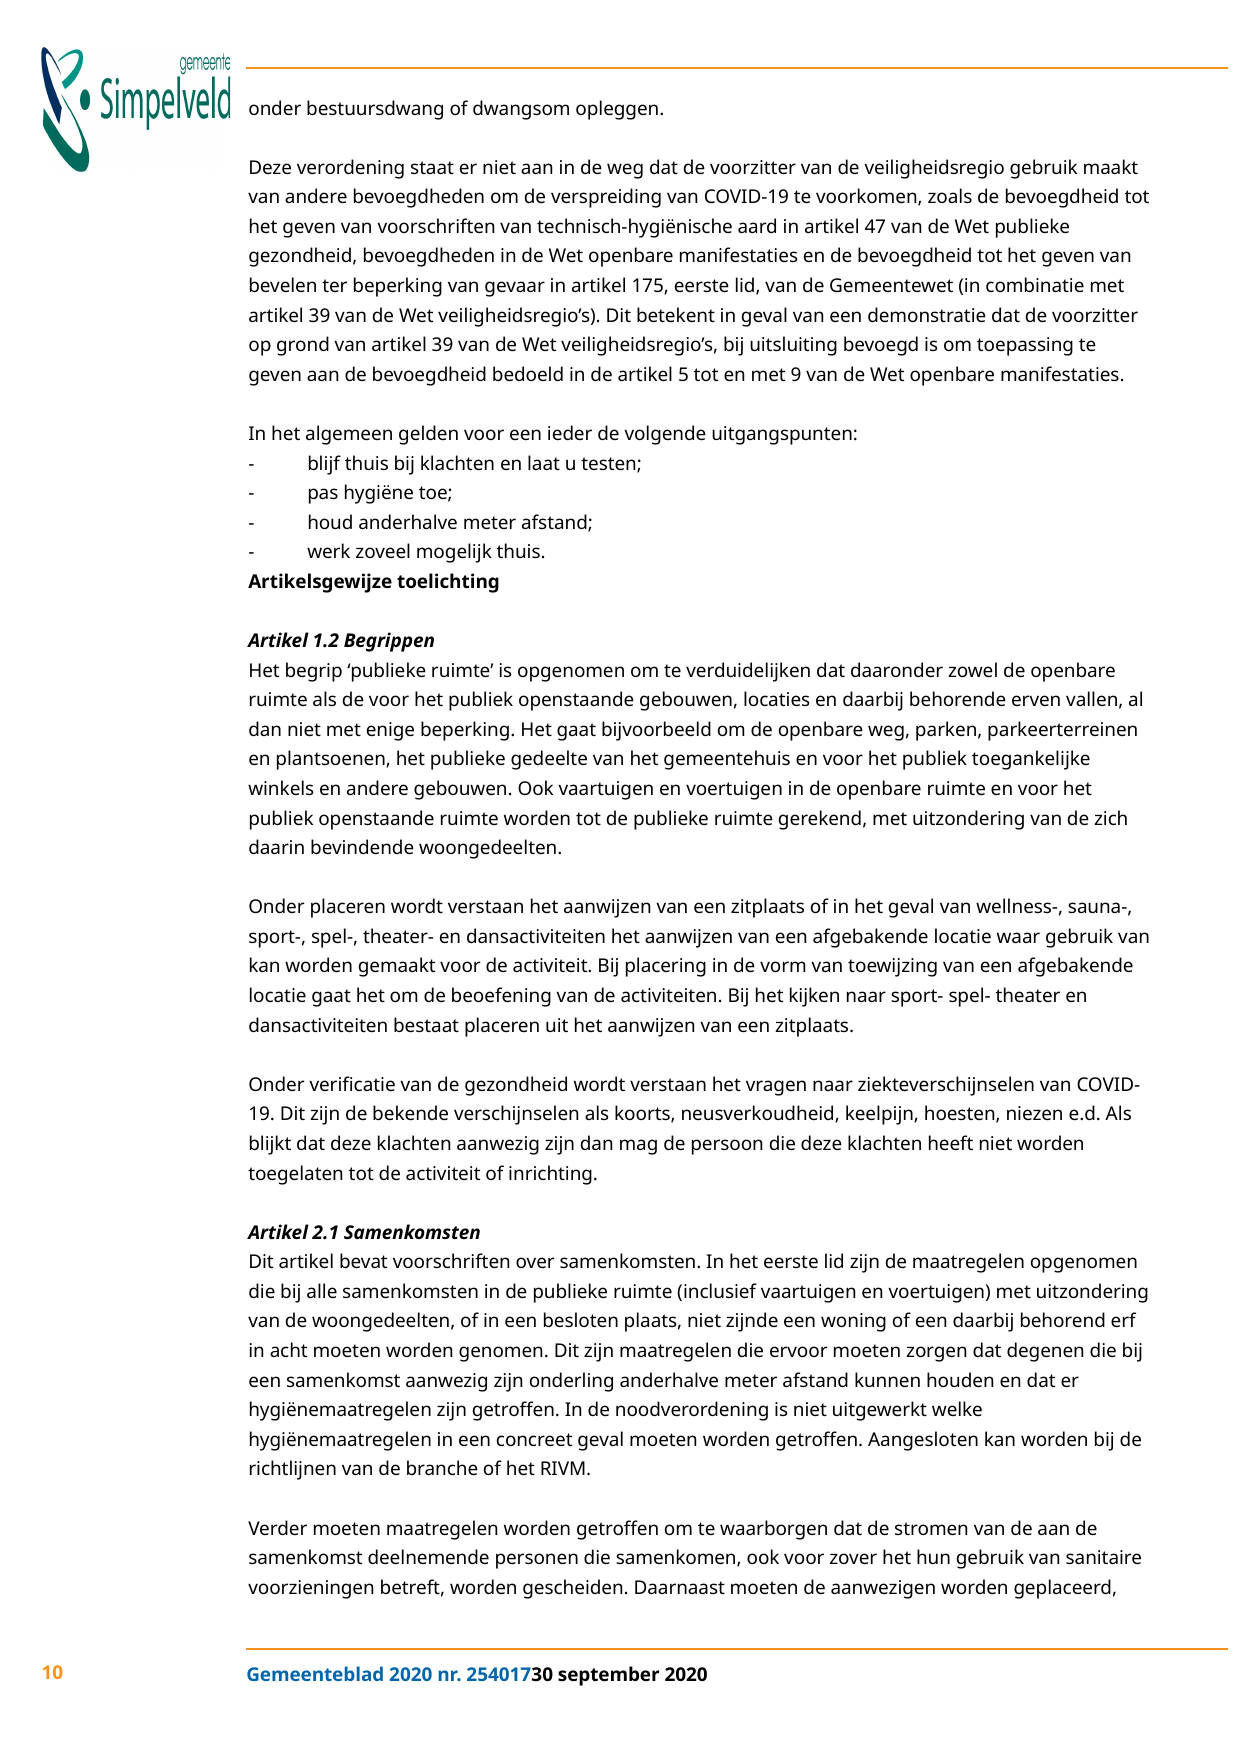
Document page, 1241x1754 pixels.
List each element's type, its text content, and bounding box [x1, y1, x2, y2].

list houd anderhalve meter afstand; [248, 509, 1152, 535]
list werk zoveel mogelijk thuis. [248, 538, 1152, 564]
text Artikel 1.2 Begrippen [248, 627, 1152, 653]
text Het begrip ‘publieke ruimte’ is opgenomen om te verduidelijken dat daaronder zowel de openbare ruimte als de voor het publiek openstaande gebouwen, locaties en daarbij behorende erven vallen, al dan niet met enige beperking. Het gaat bijvoorbeeld om de openbare weg, parken, parkeerterreinen en plantsoenen, het publieke gedeelte van het gemeentehuis en voor het publiek toegankelijke winkels en andere gebouwen. Ook vaartuigen en voertuigen in de openbare ruimte en voor het publiek openstaande ruimte worden tot de publieke ruimte gerekend, met uitzondering van de zich daarin bevindende woongedeelten. [248, 657, 1152, 860]
text Onder verificatie van de gezondheid wordt verstaan het vragen naar ziekteverschijnselen van COVID-19. Dit zijn de bekende verschijnselen als koorts, neusverkoudheid, keelpijn, hoesten, niezen e.d. Als blijkt dat deze klachten aanwezig zijn dan mag de persoon die deze klachten heeft niet worden toegelaten tot de activiteit of inrichting. [248, 1071, 1152, 1186]
text Dit artikel bevat voorschriften over samenkomsten. In het eerste lid zijn de maatregelen opgenomen die bij alle samenkomsten in de publieke ruimte (inclusief vaartuigen en voertuigen) met uitzondering van de woongedeelten, of in een besloten plaats, niet zijnde een woning of een daarbij behorend erf in acht moeten worden genomen. Dit zijn maatregelen die ervoor moeten zorgen dat degenen die bij een samenkomst aanwezig zijn onderling anderhalve meter afstand kunnen houden en dat er hygiënemaatregelen zijn getroffen. In de noodverordening is niet uitgewerkt welke hygiënemaatregelen in een concreet geval moeten worden getroffen. Aangesloten kan worden bij de richtlijnen van de branche of het RIVM. [248, 1248, 1152, 1481]
text Artikel 2.1 Samenkomsten [248, 1219, 1152, 1245]
text Onder placeren wordt verstaan het aanwijzen van een zitplaats of in het geval van wellness-, sauna-, sport-, spel-, theater- en dansactiviteiten het aanwijzen van een afgebakende locatie waar gebruik van kan worden gemaakt voor de activiteit. Bij placering in de vorm van toewijzing van een afgebakende locatie gaat het om de beoefening van de activiteiten. Bij het kijken naar sport- spel- theater en dansactiviteiten bestaat placeren uit het aanwijzen van een zitplaats. [248, 893, 1152, 1038]
text Verder moeten maatregelen worden getroffen om te waarborgen dat de stromen van de aan de samenkomst deelnemende personen die samenkomen, ook voor zover het hun gebruik van sanitaire voorzieningen betreft, worden gescheiden. Daarnaast moeten de aanwezigen worden geplaceerd, [248, 1515, 1152, 1600]
list pas hygiëne toe; [248, 479, 1152, 505]
text onder bestuursdwang of dwangsom opleggen. [248, 95, 1152, 121]
list blijf thuis bij klachten en laat u testen; [248, 450, 1152, 476]
text In het algemeen gelden voor een ieder de volgende uitgangspunten: [248, 420, 1152, 446]
text Deze verordening staat er niet aan in de weg dat de voorzitter van de veiligheidsregio gebruik maakt van andere bevoegdheden om de verspreiding van COVID-19 te voorkomen, zoals de bevoegdheid tot het geven van voorschriften van technisch-hygiënische aard in artikel 47 van de Wet publieke gezondheid, bevoegdheden in de Wet openbare manifestaties en de bevoegdheid tot het geven van bevelen ter beperking van gevaar in artikel 175, eerste lid, van de Gemeentewet (in combinatie met artikel 39 van de Wet veiligheidsregio’s). Dit betekent in geval van een demonstratie dat de voorzitter op grond van artikel 39 van de Wet veiligheidsregio’s, bij uitsluiting bevoegd is om toepassing te geven aan de bevoegdheid bedoeld in de artikel 5 tot en met 9 van de Wet openbare manifestaties. [248, 154, 1152, 387]
text Artikelsgewijze toelichting [248, 568, 1152, 594]
picture [41, 47, 231, 172]
